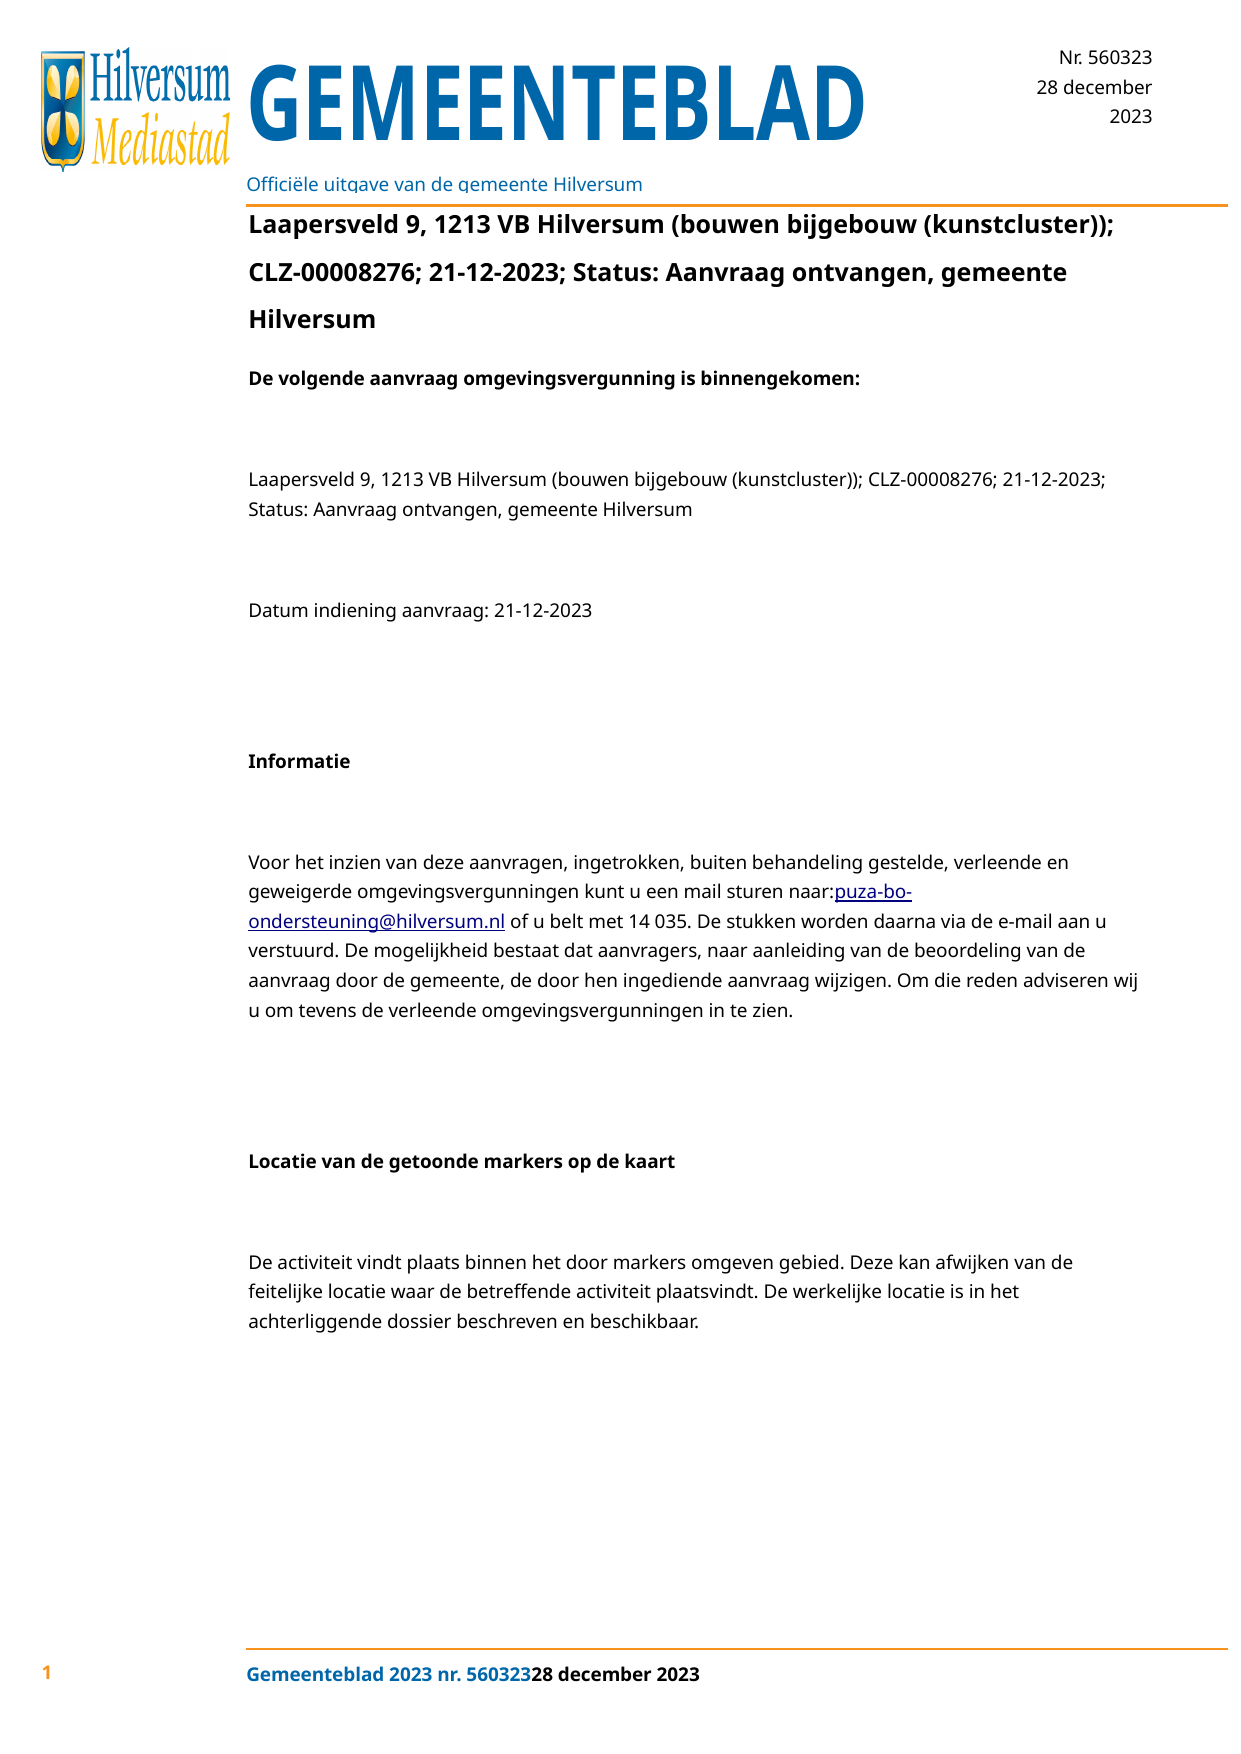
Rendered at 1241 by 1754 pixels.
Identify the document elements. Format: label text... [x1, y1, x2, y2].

text De activiteit vindt plaats binnen het door markers omgeven gebied. Deze kan afwijken van de feitelijke locatie waar de betreffende activiteit plaatsvindt. De werkelijke locatie is in het achterliggende dossier beschreven en beschikbaar. [248, 1249, 1152, 1334]
text Informatie [248, 748, 1152, 774]
text De volgende aanvraag omgevingsvergunning is binnengekomen: [248, 366, 1152, 391]
picture [41, 47, 231, 172]
text Laapersveld 9, 1213 VB Hilversum (bouwen bijgebouw (kunstcluster)); CLZ-00008276; 21-12-2023; Status: Aanvraag ontvangen, gemeente Hilversum [248, 466, 1152, 522]
text Laapersveld 9, 1213 VB Hilversum (bouwen bijgebouw (kunstcluster)); CLZ-00008276; 21-12-2023; Status: Aanvraag ontvangen, gemeente Hilversum [248, 207, 1152, 336]
text Locatie van de getoonde markers op de kaart [248, 1148, 1152, 1174]
text Datum indiening aanvraag: 21-12-2023 [248, 597, 1152, 622]
text Voor het inzien van deze aanvragen, ingetrokken, buiten behandeling gestelde, verleende en geweigerde omgevingsvergunningen kunt u een mail sturen naar:puza-bo-ondersteuning@hilversum.nl of u belt met 14 035. De stukken worden daarna via de e-mail aan u verstuurd. De mogelijkheid bestaat dat aanvragers, naar aanleiding van de beoordeling van de aanvraag door de gemeente, de door hen ingediende aanvraag wijzigen. Om die reden adviseren wij u om tevens de verleende omgevingsvergunningen in te zien. [248, 849, 1152, 1022]
